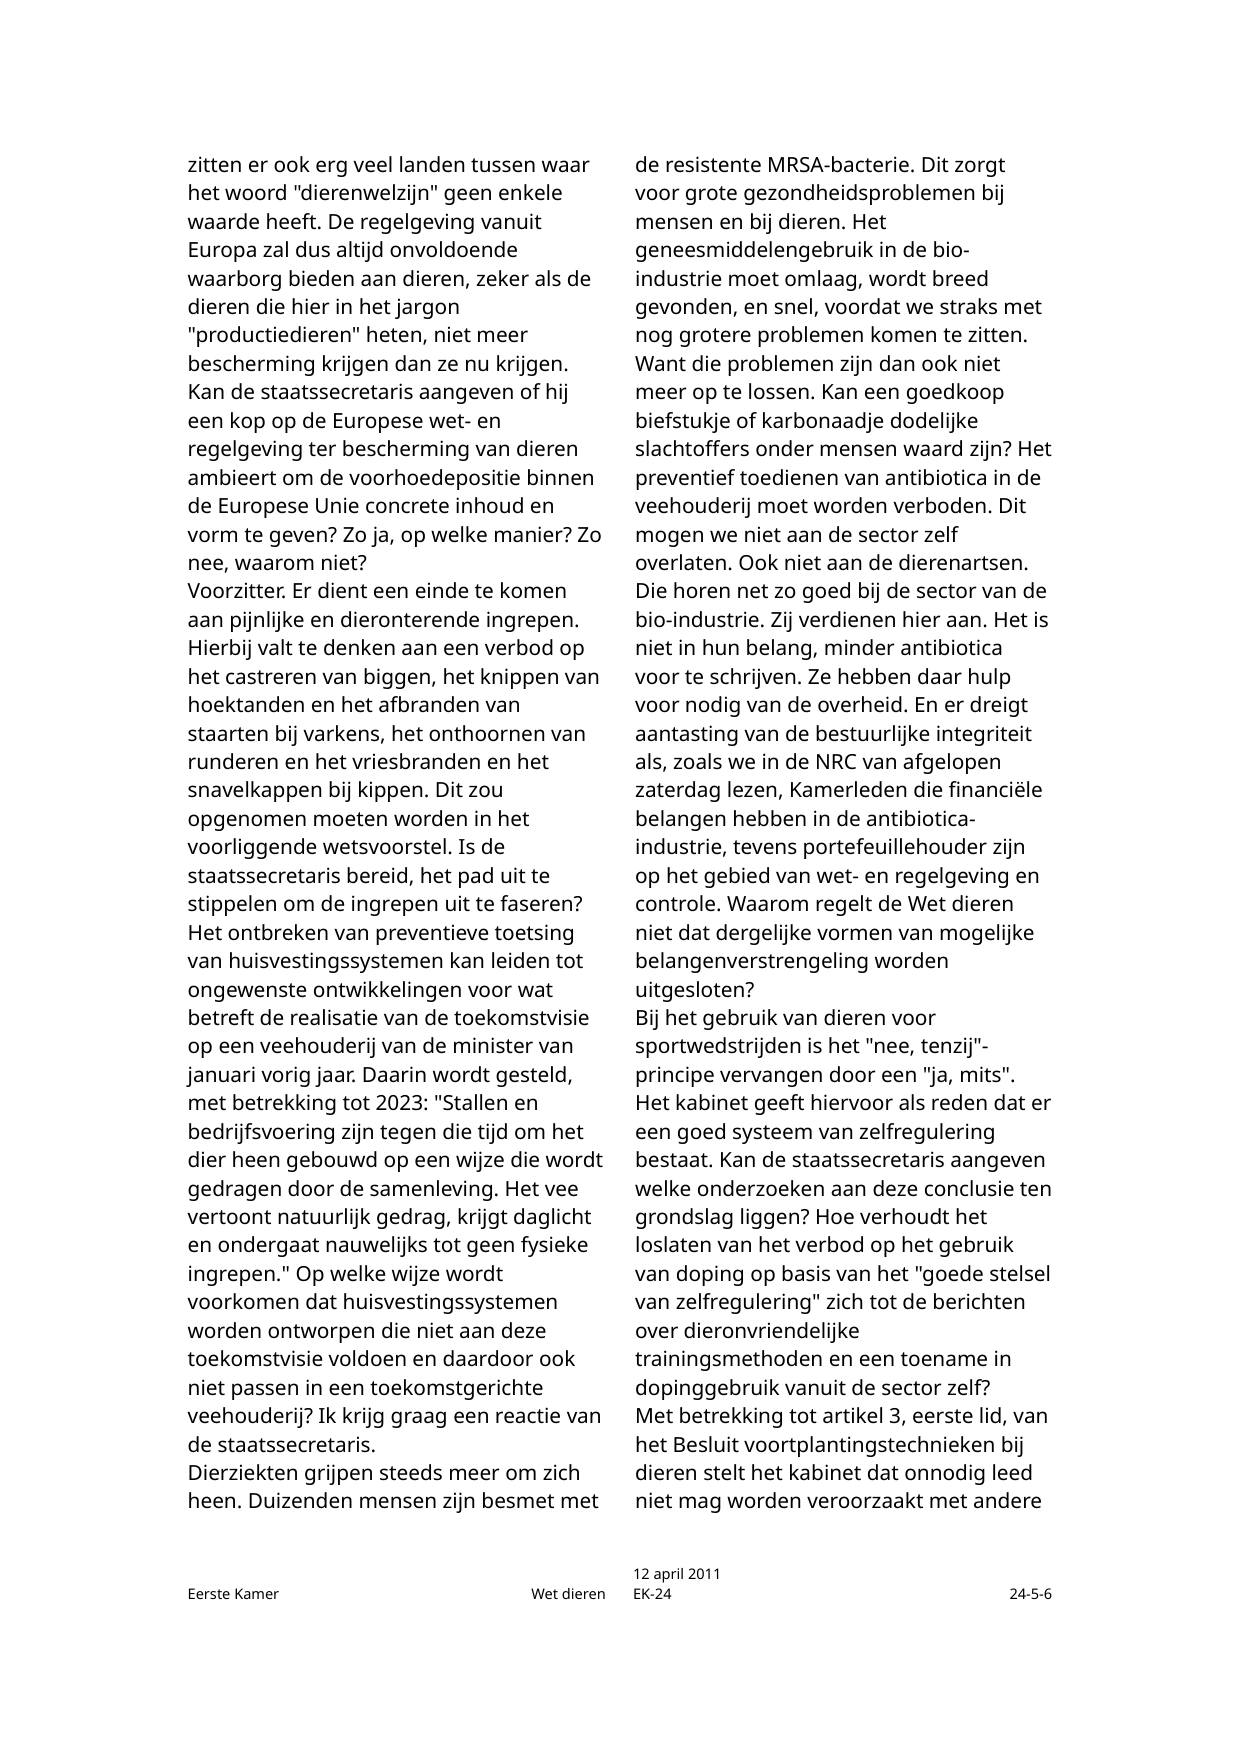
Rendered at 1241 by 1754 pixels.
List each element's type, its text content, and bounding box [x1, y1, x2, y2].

text Dierziekten grijpen steeds meer om zich heen. Duizenden mensen zijn besmet met [187, 1458, 605, 1515]
text Bij het gebruik van dieren voor sportwedstrijden is het "nee, tenzij"-principe vervangen door een "ja, mits". Het kabinet geeft hiervoor als reden dat er een goed systeem van zelfregulering bestaat. Kan de staatssecretaris aangeven welke onderzoeken aan deze conclusie ten grondslag liggen? Hoe verhoudt het loslaten van het verbod op het gebruik van doping op basis van het "goede stelsel van zelfregulering" zich tot de berichten over dieronvriendelijke trainingsmethoden en een toename in dopinggebruik vanuit de sector zelf? [635, 1003, 1053, 1401]
text de resistente MRSA-bacterie. Dit zorgt voor grote gezondheidsproblemen bij mensen en bij dieren. Het geneesmiddelengebruik in de bio-industrie moet omlaag, wordt breed gevonden, en snel, voordat we straks met nog grotere problemen komen te zitten. Want die problemen zijn dan ook niet meer op te lossen. Kan een goedkoop biefstukje of karbonaadje dodelijke slachtoffers onder mensen waard zijn? Het preventief toedienen van antibiotica in de veehouderij moet worden verboden. Dit mogen we niet aan de sector zelf overlaten. Ook niet aan de dierenartsen. Die horen net zo goed bij de sector van de bio-industrie. Zij verdienen hier aan. Het is niet in hun belang, minder antibiotica voor te schrijven. Ze hebben daar hulp voor nodig van de overheid. En er dreigt aantasting van de bestuurlijke integriteit als, zoals we in de NRC van afgelopen zaterdag lezen, Kamerleden die financiële belangen hebben in de antibiotica-industrie, tevens portefeuillehouder zijn op het gebied van wet- en regelgeving en controle. Waarom regelt de Wet dieren niet dat dergelijke vormen van mogelijke belangenverstrengeling worden uitgesloten? [635, 150, 1053, 1003]
text Met betrekking tot artikel 3, eerste lid, van het Besluit voortplantingstechnieken bij dieren stelt het kabinet dat onnodig leed niet mag worden veroorzaakt met andere [635, 1401, 1053, 1515]
text zitten er ook erg veel landen tussen waar het woord "dierenwelzijn" geen enkele waarde heeft. De regelgeving vanuit Europa zal dus altijd onvoldoende waarborg bieden aan dieren, zeker als de dieren die hier in het jargon "productiedieren" heten, niet meer bescherming krijgen dan ze nu krijgen. Kan de staatssecretaris aangeven of hij een kop op de Europese wet- en regelgeving ter bescherming van dieren ambieert om de voorhoedepositie binnen de Europese Unie concrete inhoud en vorm te geven? Zo ja, op welke manier? Zo nee, waarom niet? [187, 150, 605, 577]
text Voorzitter. Er dient een einde te komen aan pijnlijke en dieronterende ingrepen. Hierbij valt te denken aan een verbod op het castreren van biggen, het knippen van hoektanden en het afbranden van staarten bij varkens, het onthoornen van runderen en het vriesbranden en het snavelkappen bij kippen. Dit zou opgenomen moeten worden in het voorliggende wetsvoorstel. Is de staatssecretaris bereid, het pad uit te stippelen om de ingrepen uit te faseren? [187, 577, 605, 918]
text Het ontbreken van preventieve toetsing van huisvestingssystemen kan leiden tot ongewenste ontwikkelingen voor wat betreft de realisatie van de toekomstvisie op een veehouderij van de minister van januari vorig jaar. Daarin wordt gesteld, met betrekking tot 2023: "Stallen en bedrijfsvoering zijn tegen die tijd om het dier heen gebouwd op een wijze die wordt gedragen door de samenleving. Het vee vertoont natuurlijk gedrag, krijgt daglicht en ondergaat nauwelijks tot geen fysieke ingrepen." Op welke wijze wordt voorkomen dat huisvestingssystemen worden ontworpen die niet aan deze toekomstvisie voldoen en daardoor ook niet passen in een toekomstgerichte veehouderij? Ik krijg graag een reactie van de staatssecretaris. [187, 918, 605, 1458]
